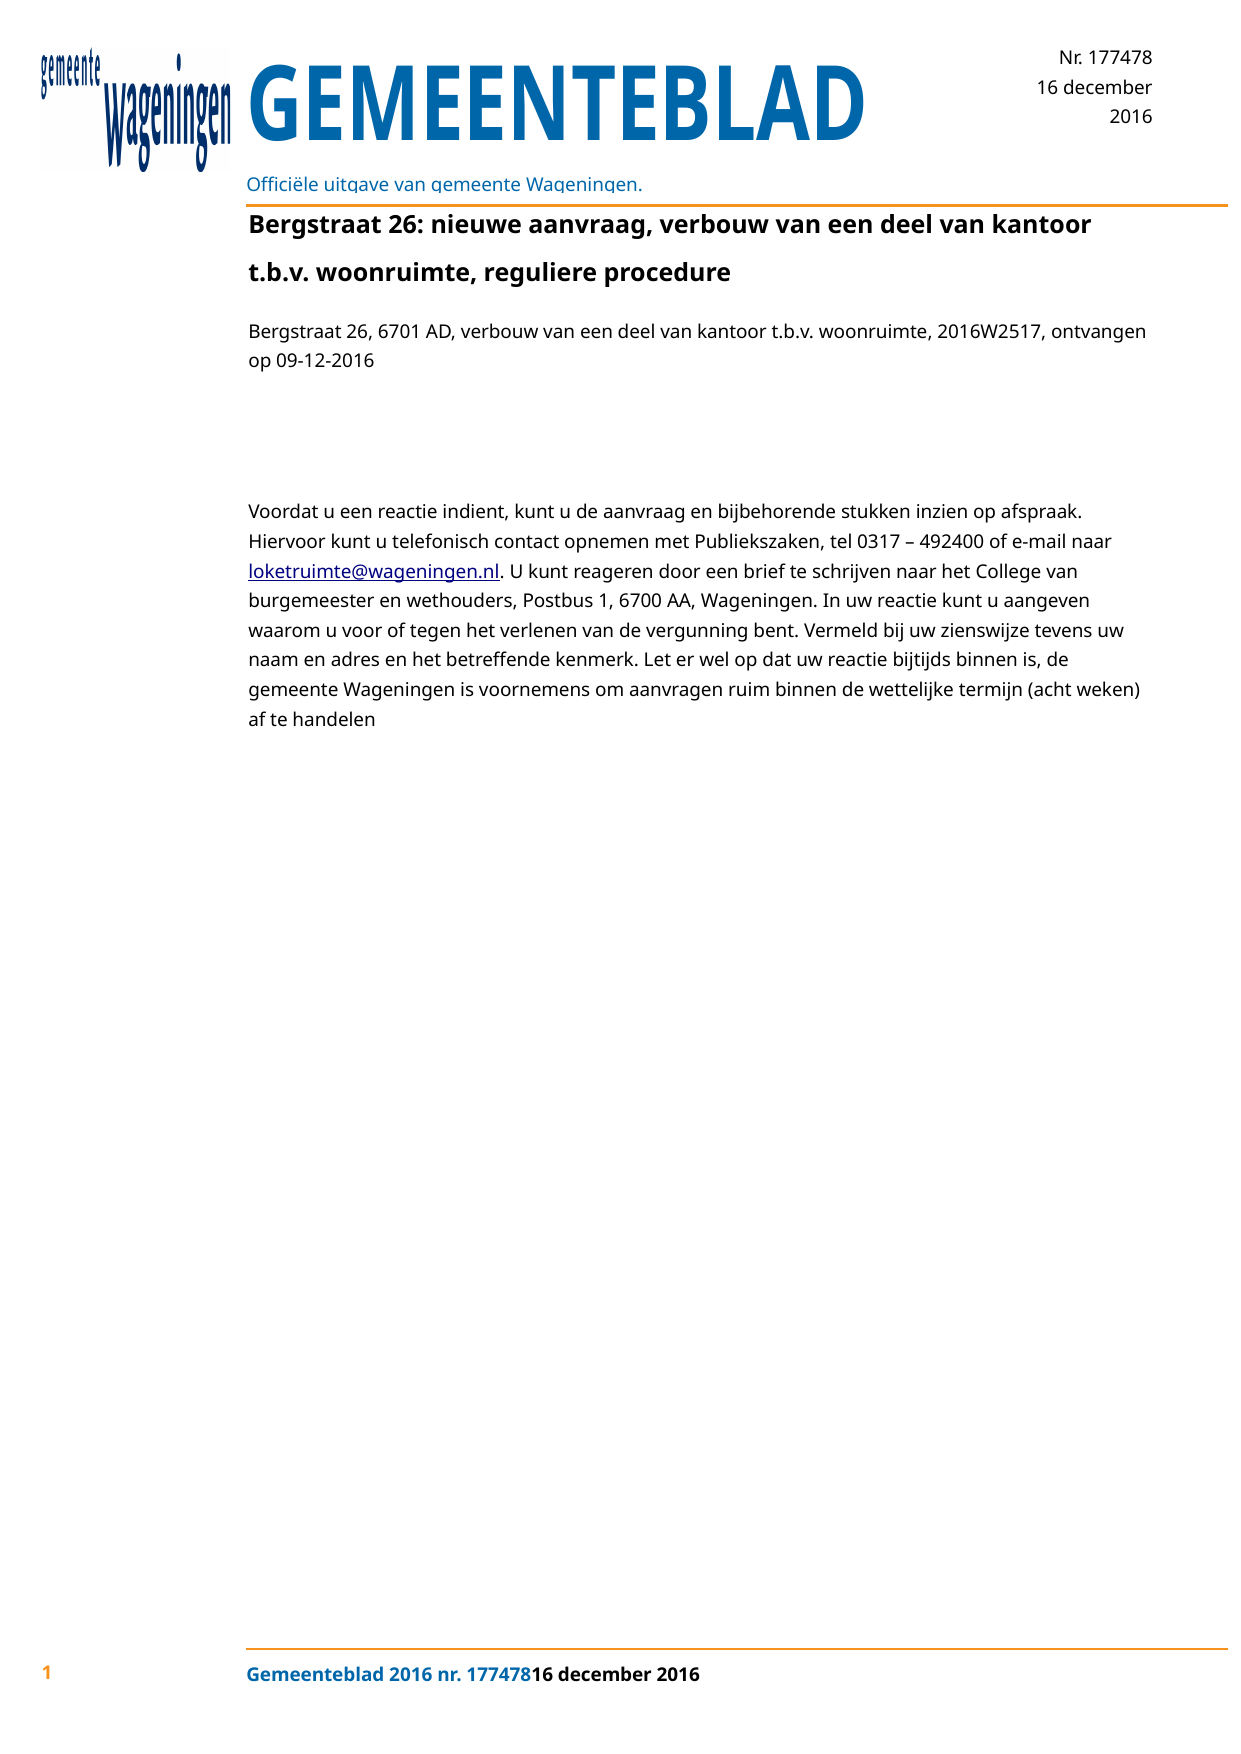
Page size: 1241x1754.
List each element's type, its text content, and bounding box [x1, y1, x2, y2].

picture [41, 47, 231, 172]
text Bergstraat 26, 6701 AD, verbouw van een deel van kantoor t.b.v. woonruimte, 2016W2517, ontvangen op 09-12-2016 [248, 318, 1152, 373]
text Voordat u een reactie indient, kunt u de aanvraag en bijbehorende stukken inzien op afspraak. Hiervoor kunt u telefonisch contact opnemen met Publiekszaken, tel 0317 – 492400 of e-mail naar loketruimte@wageningen.nl. U kunt reageren door een brief te schrijven naar het College van burgemeester en wethouders, Postbus 1, 6700 AA, Wageningen. In uw reactie kunt u aangeven waarom u voor of tegen het verlenen van de vergunning bent. Vermeld bij uw zienswijze tevens uw naam en adres en het betreffende kenmerk. Let er wel op dat uw reactie bijtijds binnen is, de gemeente Wageningen is voornemens om aanvragen ruim binnen de wettelijke termijn (acht weken) af te handelen [248, 499, 1152, 732]
text Bergstraat 26: nieuwe aanvraag, verbouw van een deel van kantoor t.b.v. woonruimte, reguliere procedure [248, 207, 1152, 288]
